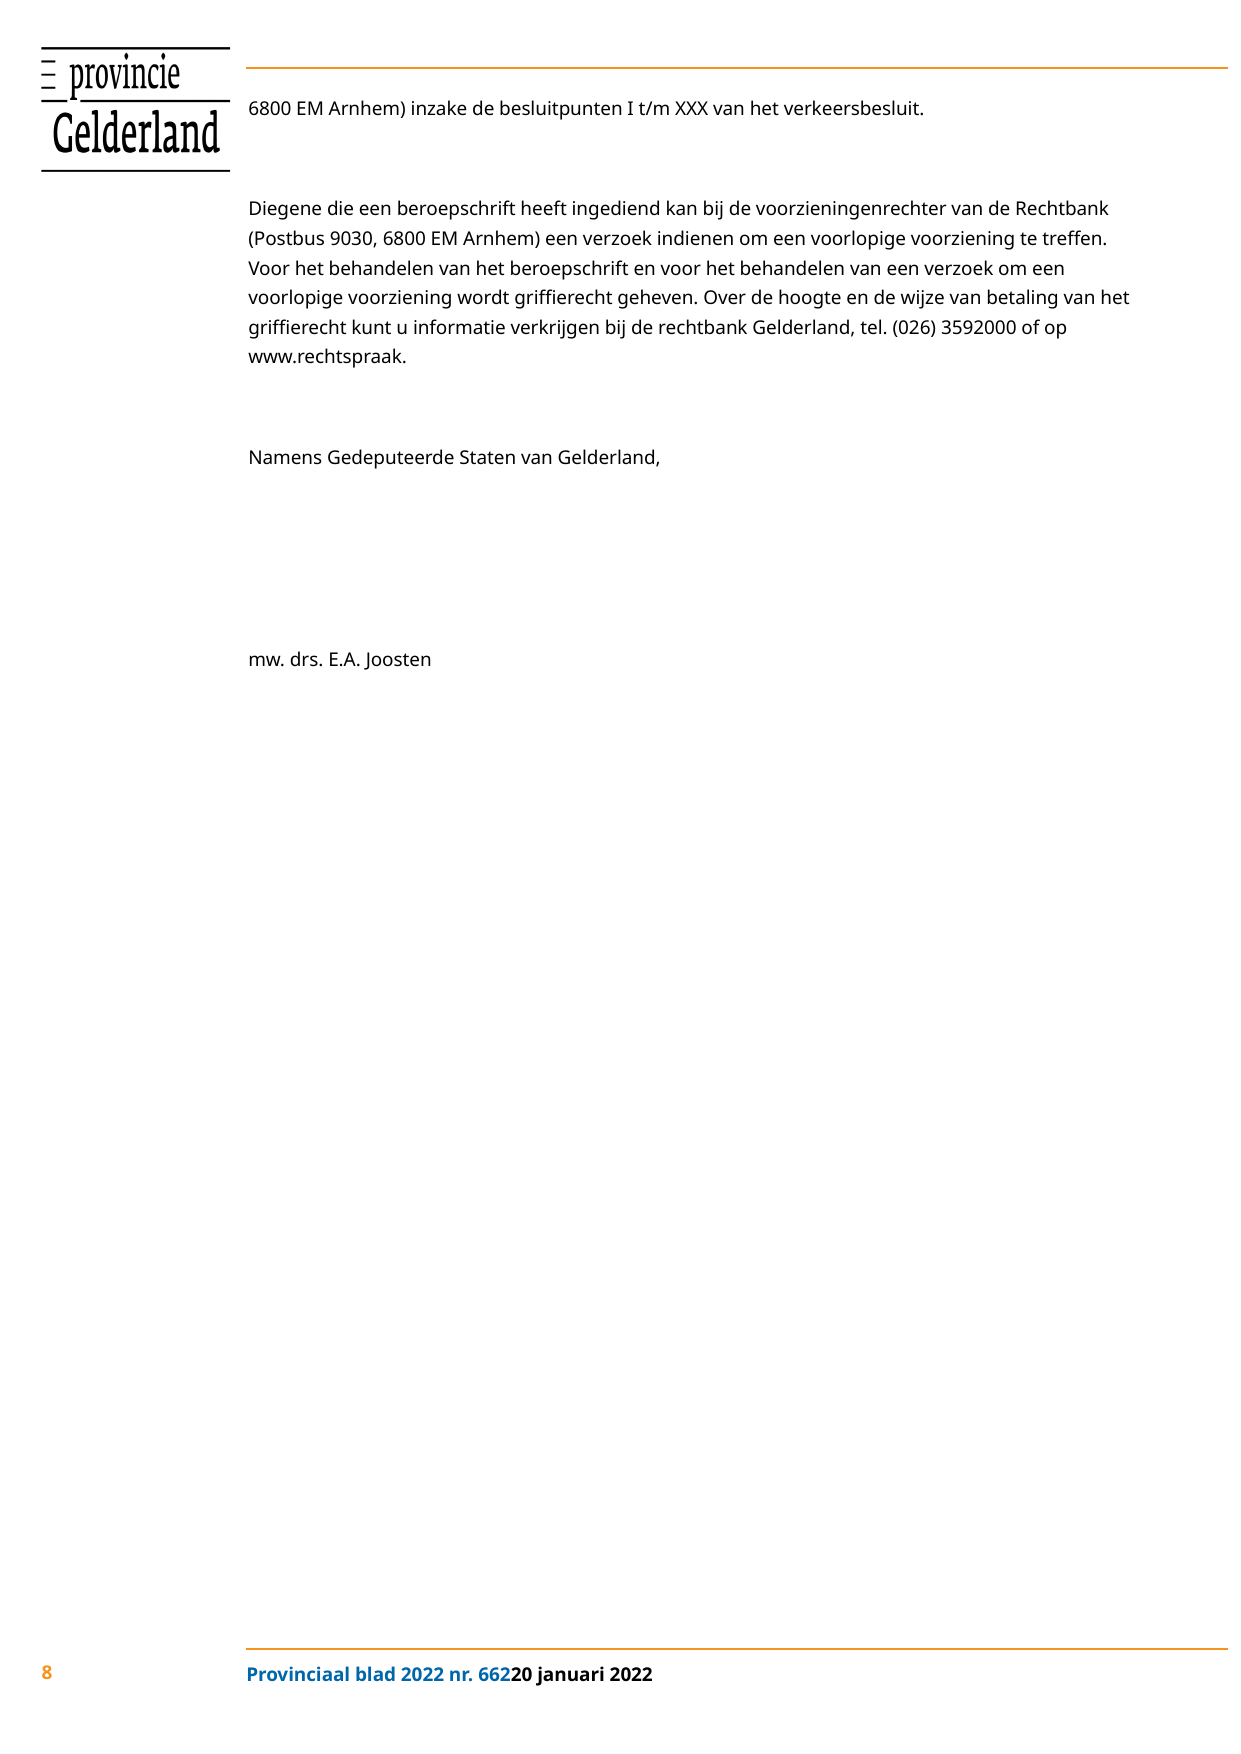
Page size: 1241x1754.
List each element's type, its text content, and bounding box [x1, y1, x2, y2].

text 6800 EM Arnhem) inzake de besluitpunten I t/m XXX van het verkeersbesluit. [248, 95, 1152, 121]
text mw. drs. E.A. Joosten [248, 646, 1152, 672]
picture [41, 47, 231, 172]
text Diegene die een beroepschrift heeft ingediend kan bij de voorzieningenrechter van de Rechtbank (Postbus 9030, 6800 EM Arnhem) een verzoek indienen om een voorlopige voorziening te treffen. Voor het behandelen van het beroepschrift en voor het behandelen van een verzoek om een voorlopige voorziening wordt griffierecht geheven. Over de hoogte en de wijze van betaling van het griffierecht kunt u informatie verkrijgen bij de rechtbank Gelderland, tel. (026) 3592000 of op www.rechtspraak. [248, 196, 1152, 369]
text Namens Gedeputeerde Staten van Gelderland, [248, 444, 1152, 470]
